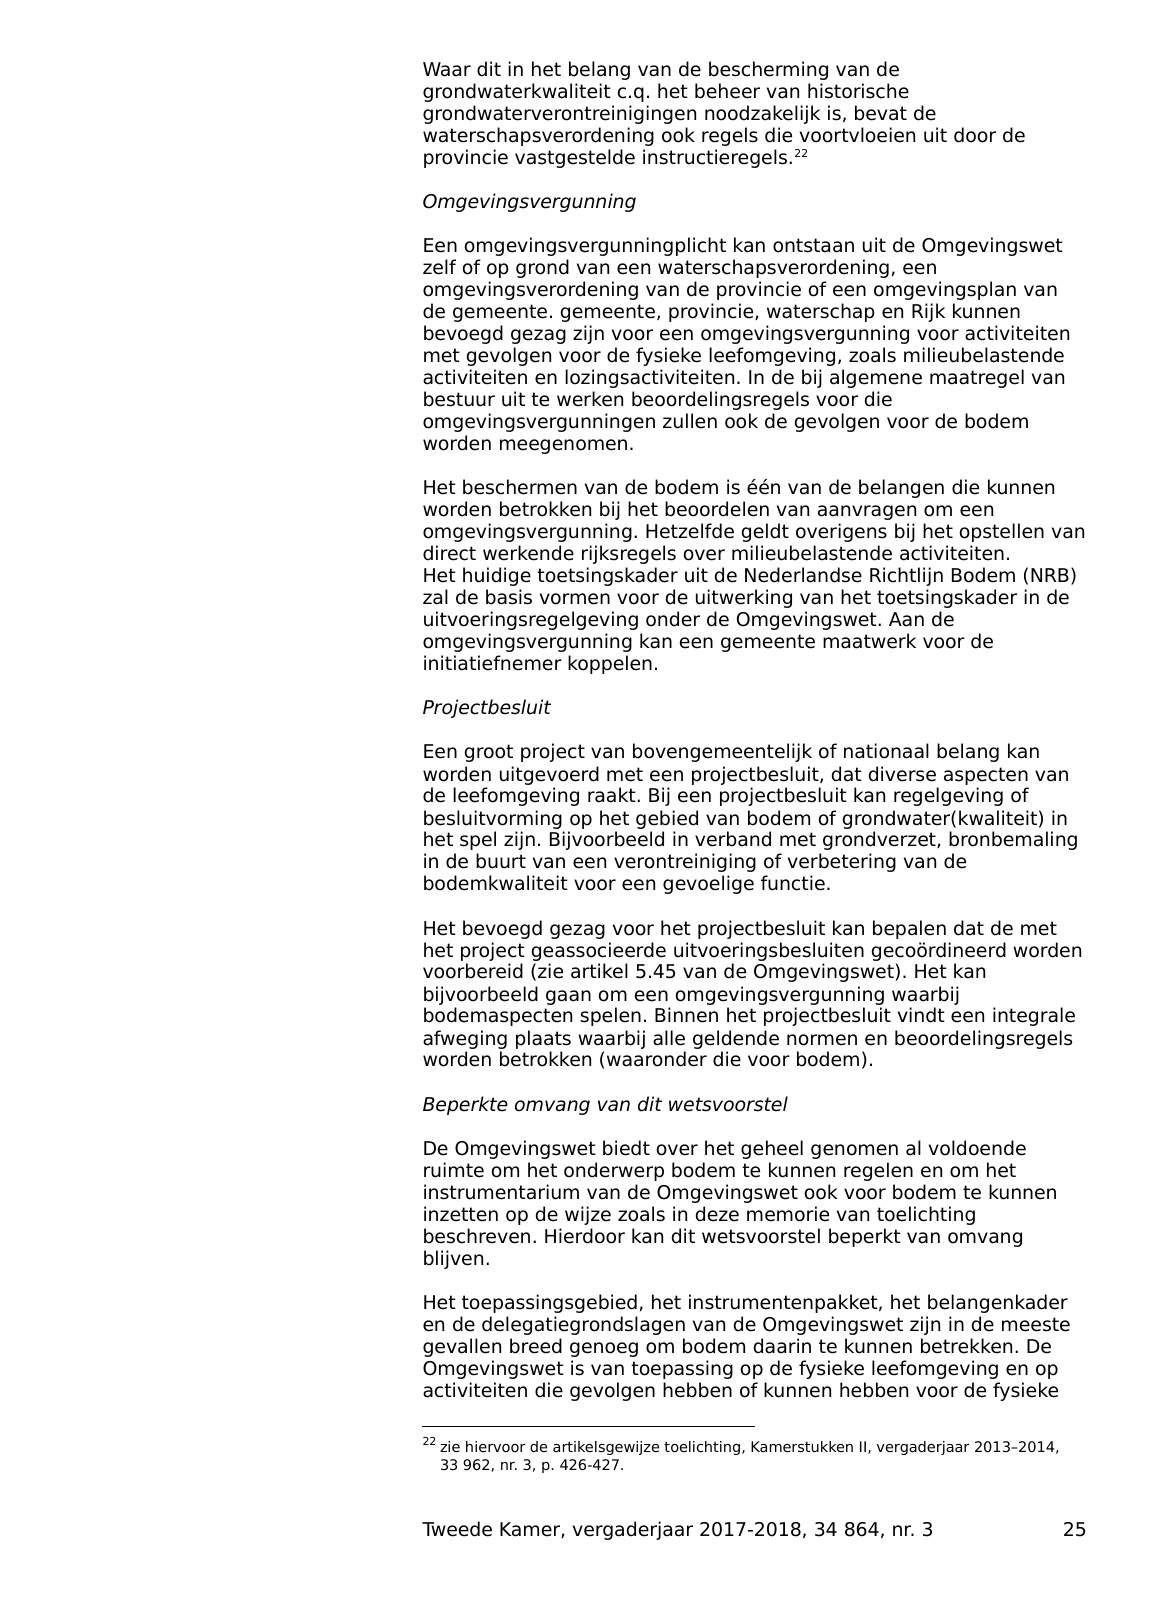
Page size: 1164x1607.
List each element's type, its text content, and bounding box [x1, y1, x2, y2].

text Het bevoegd gezag voor het projectbesluit kan bepalen dat de met het project geassocieerde uitvoeringsbesluiten gecoördineerd worden voorbereid (zie artikel 5.45 van de Omgevingswet). Het kan bijvoorbeeld gaan om een omgevingsvergunning waarbij bodemaspecten spelen. Binnen het projectbesluit vindt een integrale afweging plaats waarbij alle geldende normen en beoordelingsregels worden betrokken (waaronder die voor bodem). [422, 917, 1087, 1071]
text Het huidige toetsingskader uit de Nederlandse Richtlijn Bodem (NRB) zal de basis vormen voor de uitwerking van het toetsingskader in de uitvoeringsregelgeving onder de Omgevingswet. Aan de omgevingsvergunning kan een gemeente maatwerk voor de initiatiefnemer koppelen. [422, 565, 1087, 675]
text zie hiervoor de artikelsgewijze toelichting, Kamerstukken II, vergaderjaar 2013–2014, 33 962, nr. 3, p. 426-427. [422, 1435, 1087, 1474]
text De Omgevingswet biedt over het geheel genomen al voldoende ruimte om het onderwerp bodem te kunnen regelen en om het instrumentarium van de Omgevingswet ook voor bodem te kunnen inzetten op de wijze zoals in deze memorie van toelichting beschreven. Hierdoor kan dit wetsvoorstel beperkt van omvang blijven. [422, 1138, 1087, 1269]
text Een groot project van bovengemeentelijk of nationaal belang kan worden uitgevoerd met een projectbesluit, dat diverse aspecten van de leefomgeving raakt. Bij een projectbesluit kan regelgeving of besluitvorming op het gebied van bodem of grondwater(kwaliteit) in het spel zijn. Bijvoorbeeld in verband met grondverzet, bronbemaling in de buurt van een verontreiniging of verbetering van de bodemkwaliteit voor een gevoelige functie. [422, 741, 1087, 895]
subtitle Omgevingsvergunning [422, 191, 1087, 213]
text Het toepassingsgebied, het instrumentenpakket, het belangenkader en de delegatiegrondslagen van de Omgevingswet zijn in de meeste gevallen breed genoeg om bodem daarin te kunnen betrekken. De Omgevingswet is van toepassing op de fysieke leefomgeving en op activiteiten die gevolgen hebben of kunnen hebben voor de fysieke [422, 1292, 1087, 1402]
text Het beschermen van de bodem is één van de belangen die kunnen worden betrokken bij het beoordelen van aanvragen om een omgevingsvergunning. Hetzelfde geldt overigens bij het opstellen van direct werkende rijksregels over milieubelastende activiteiten. [422, 477, 1087, 565]
text Waar dit in het belang van de bescherming van de grondwaterkwaliteit c.q. het beheer van historische grondwaterverontreinigingen noodzakelijk is, bevat de waterschapsverordening ook regels die voortvloeien uit door de provincie vastgestelde instructieregels. [422, 59, 1087, 169]
subtitle Projectbesluit [422, 697, 1087, 719]
subtitle Beperkte omvang van dit wetsvoorstel [422, 1093, 1087, 1116]
text Een omgevingsvergunningplicht kan ontstaan uit de Omgevingswet zelf of op grond van een waterschapsverordening, een omgevingsverordening van de provincie of een omgevingsplan van de gemeente. gemeente, provincie, waterschap en Rijk kunnen bevoegd gezag zijn voor een omgevingsvergunning voor activiteiten met gevolgen voor de fysieke leefomgeving, zoals milieubelastende activiteiten en lozingsactiviteiten. In de bij algemene maatregel van bestuur uit te werken beoordelingsregels voor die omgevingsvergunningen zullen ook de gevolgen voor de bodem worden meegenomen. [422, 235, 1087, 455]
